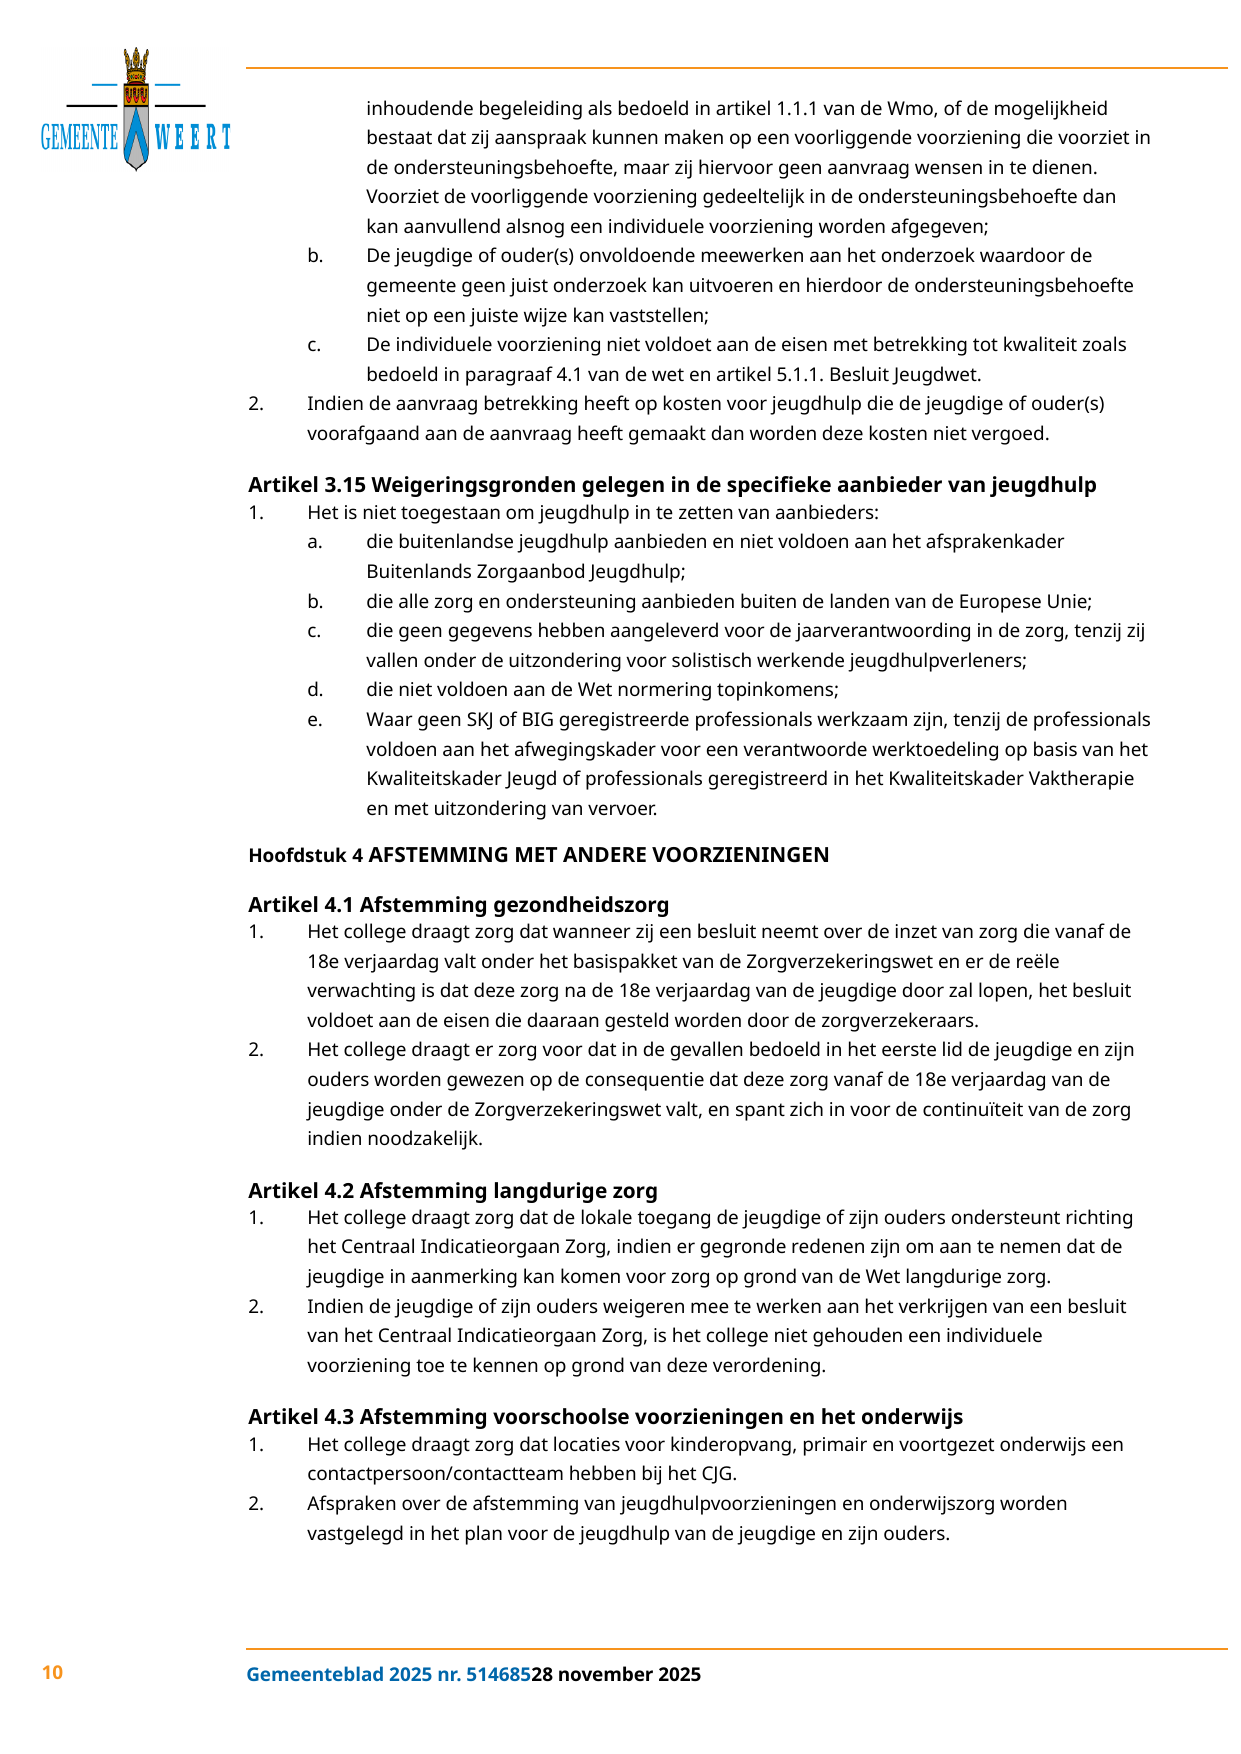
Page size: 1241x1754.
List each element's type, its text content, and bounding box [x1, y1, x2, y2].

list Waar geen SKJ of BIG geregistreerde professionals werkzaam zijn, tenzij de professionals voldoen aan het afwegingskader voor een verantwoorde werktoedeling op basis van het Kwaliteitskader Jeugd of professionals geregistreerd in het Kwaliteitskader Vaktherapie en met uitzondering van vervoer. [307, 706, 1152, 821]
picture [41, 47, 231, 172]
list De individuele voorziening niet voldoet aan de eisen met betrekking tot kwaliteit zoals bedoeld in paragraaf 4.1 van de wet en artikel 5.1.1. Besluit Jeugdwet. [307, 331, 1152, 387]
list Het college draagt zorg dat de lokale toegang de jeugdige of zijn ouders ondersteunt richting het Centraal Indicatieorgaan Zorg, indien er gegronde redenen zijn om aan te nemen dat de jeugdige in aanmerking kan komen voor zorg op grond van de Wet langdurige zorg. [248, 1204, 1152, 1289]
text Artikel 4.2 Afstemming langdurige zorg [248, 1176, 1152, 1204]
text Artikel 4.3 Afstemming voorschoolse voorzieningen en het onderwijs [248, 1402, 1152, 1431]
list Het college draagt er zorg voor dat in de gevallen bedoeld in het eerste lid de jeugdige en zijn ouders worden gewezen op de consequentie dat deze zorg vanaf de 18e verjaardag van de jeugdige onder de Zorgverzekeringswet valt, en spant zich in voor de continuïteit van de zorg indien noodzakelijk. [248, 1037, 1152, 1151]
list inhoudende begeleiding als bedoeld in artikel 1.1.1 van de Wmo, of de mogelijkheid bestaat dat zij aanspraak kunnen maken op een voorliggende voorziening die voorziet in de ondersteuningsbehoefte, maar zij hiervoor geen aanvraag wensen in te dienen. Voorziet de voorliggende voorziening gedeeltelijk in de ondersteuningsbehoefte dan kan aanvullend alsnog een individuele voorziening worden afgegeven; [307, 95, 1152, 239]
text Artikel 4.1 Afstemming gezondheidszorg [248, 890, 1152, 918]
list Afspraken over de afstemming van jeugdhulpvoorzieningen en onderwijszorg worden vastgelegd in het plan voor de jeugdhulp van de jeugdige en zijn ouders. [248, 1490, 1152, 1545]
text Artikel 3.15 Weigeringsgronden gelegen in de specifieke aanbieder van jeugdhulp [248, 471, 1152, 499]
list Het is niet toegestaan om jeugdhulp in te zetten van aanbieders: [248, 499, 1152, 525]
list Indien de jeugdige of zijn ouders weigeren mee te werken aan het verkrijgen van een besluit van het Centraal Indicatieorgaan Zorg, is het college niet gehouden een individuele voorziening toe te kennen op grond van deze verordening. [248, 1293, 1152, 1378]
list Indien de aanvraag betrekking heeft op kosten voor jeugdhulp die de jeugdige of ouder(s) voorafgaand aan de aanvraag heeft gemaakt dan worden deze kosten niet vergoed. [248, 391, 1152, 446]
list Het college draagt zorg dat wanneer zij een besluit neemt over de inzet van zorg die vanaf de 18e verjaardag valt onder het basispakket van de Zorgverzekeringswet en er de reële verwachting is dat deze zorg na de 18e verjaardag van de jeugdige door zal lopen, het besluit voldoet aan de eisen die daaraan gesteld worden door de zorgverzekeraars. [248, 918, 1152, 1033]
list die buitenlandse jeugdhulp aanbieden en niet voldoen aan het afsprakenkader Buitenlands Zorgaanbod Jeugdhulp; [307, 529, 1152, 584]
list die geen gegevens hebben aangeleverd voor de jaarverantwoording in de zorg, tenzij zij vallen onder de uitzondering voor solistisch werkende jeugdhulpverleners; [307, 617, 1152, 673]
list Het college draagt zorg dat locaties voor kinderopvang, primair en voortgezet onderwijs een contactpersoon/contactteam hebben bij het CJG. [248, 1431, 1152, 1486]
text Hoofdstuk 4 AFSTEMMING MET ANDERE VOORZIENINGEN [248, 841, 1152, 869]
list De jeugdige of ouder(s) onvoldoende meewerken aan het onderzoek waardoor de gemeente geen juist onderzoek kan uitvoeren en hierdoor de ondersteuningsbehoefte niet op een juiste wijze kan vaststellen; [307, 243, 1152, 328]
list die alle zorg en ondersteuning aanbieden buiten de landen van de Europese Unie; [307, 588, 1152, 613]
list die niet voldoen aan de Wet normering topinkomens; [307, 677, 1152, 702]
